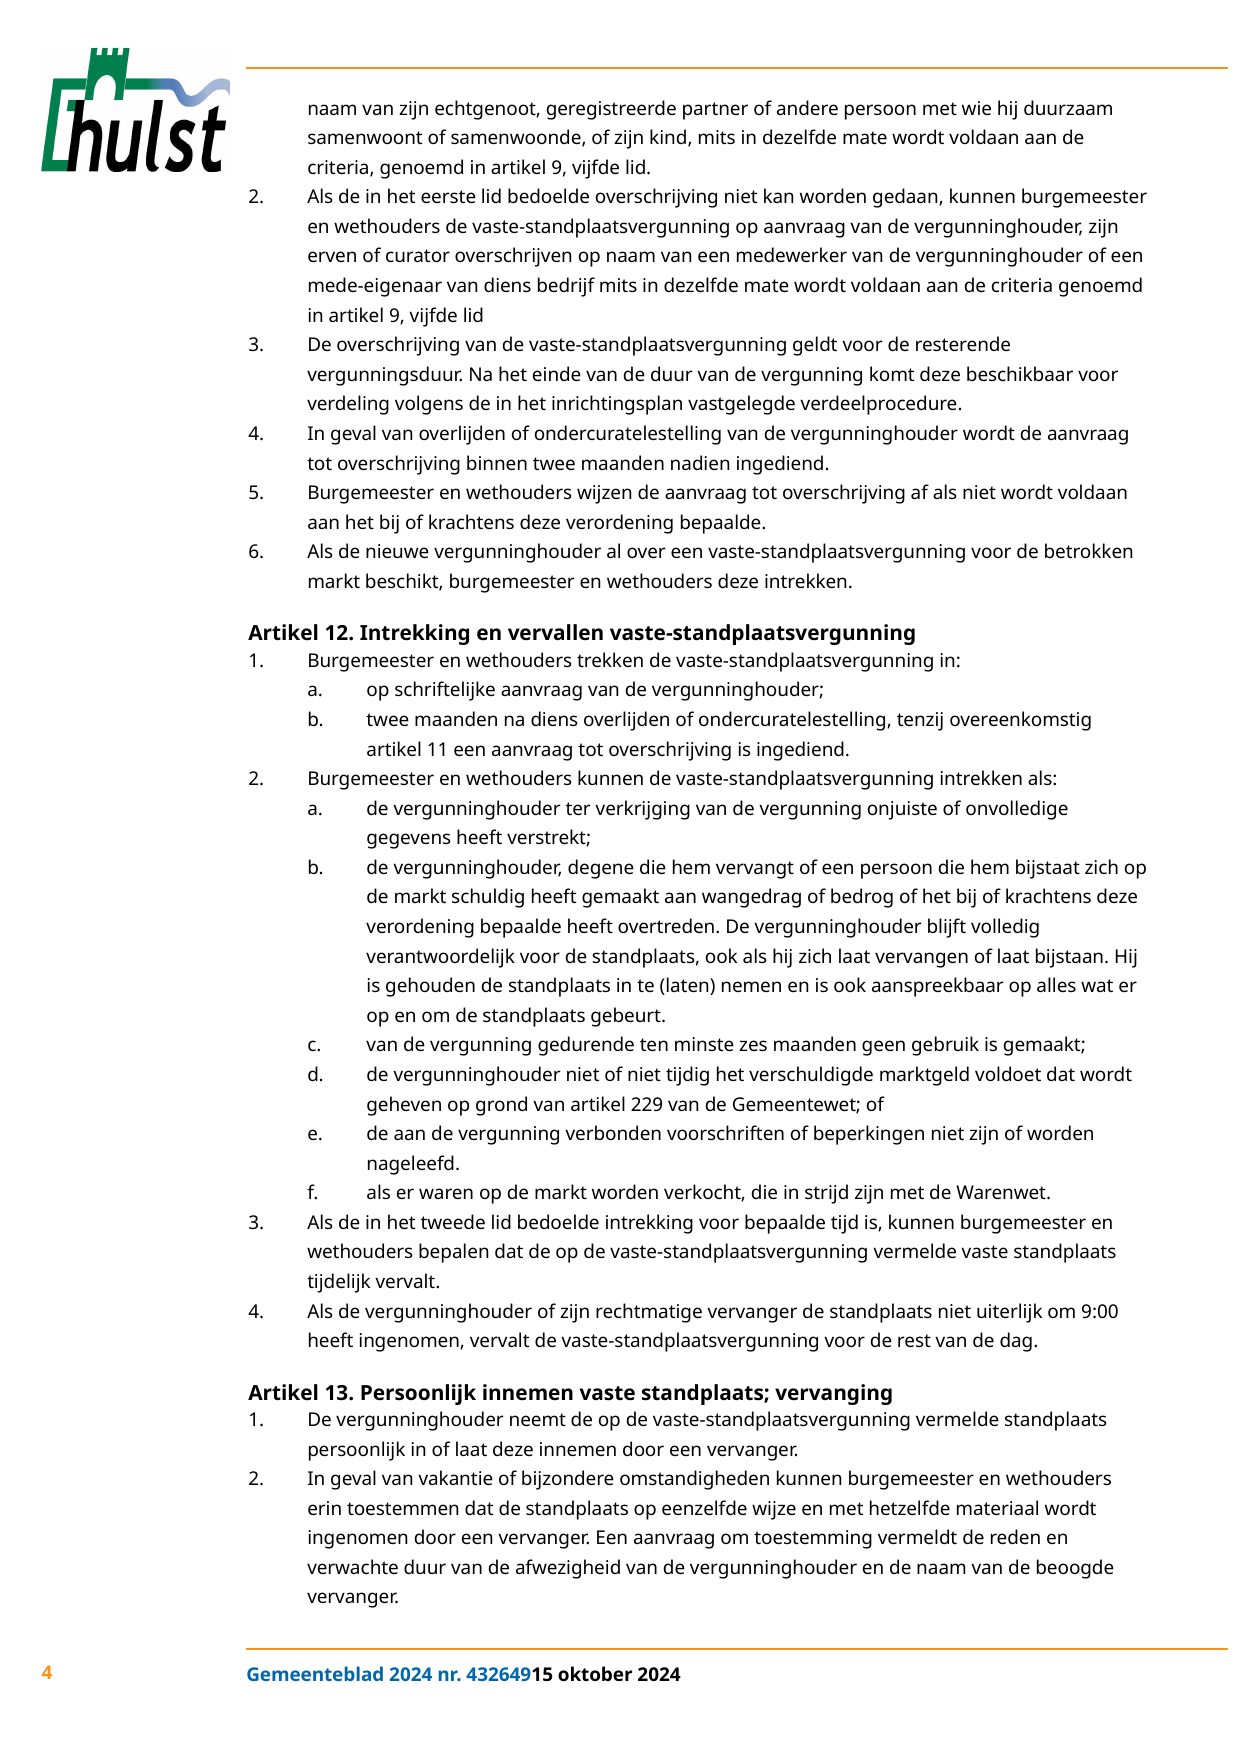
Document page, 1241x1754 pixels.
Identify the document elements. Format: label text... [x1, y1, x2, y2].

list Als de nieuwe vergunninghouder al over een vaste-standplaatsvergunning voor de betrokken markt beschikt, burgemeester en wethouders deze intrekken. [248, 538, 1152, 594]
picture [41, 47, 231, 172]
list Als de vergunninghouder of zijn rechtmatige vervanger de standplaats niet uiterlijk om 9:00 heeft ingenomen, vervalt de vaste-standplaatsvergunning voor de rest van de dag. [248, 1298, 1152, 1353]
list de vergunninghouder niet of niet tijdig het verschuldigde marktgeld voldoet dat wordt geheven op grond van artikel 229 van de Gemeentewet; of [307, 1061, 1152, 1116]
list van de vergunning gedurende ten minste zes maanden geen gebruik is gemaakt; [307, 1032, 1152, 1057]
list de vergunninghouder ter verkrijging van de vergunning onjuiste of onvolledige gegevens heeft verstrekt; [307, 795, 1152, 850]
list In geval van overlijden of ondercuratelestelling van de vergunninghouder wordt de aanvraag tot overschrijving binnen twee maanden nadien ingediend. [248, 420, 1152, 476]
list Burgemeester en wethouders kunnen de vaste-standplaatsvergunning intrekken als: [248, 765, 1152, 791]
list als er waren op de markt worden verkocht, die in strijd zijn met de Warenwet. [307, 1179, 1152, 1205]
list In geval van vakantie of bijzondere omstandigheden kunnen burgemeester en wethouders erin toestemmen dat de standplaats op eenzelfde wijze en met hetzelfde materiaal wordt ingenomen door een vervanger. Een aanvraag om toestemming vermeldt de reden en verwachte duur van de afwezigheid van de vergunninghouder en de naam van de beoogde vervanger. [248, 1465, 1152, 1609]
list op schriftelijke aanvraag van de vergunninghouder; [307, 677, 1152, 702]
list De vergunninghouder neemt de op de vaste-standplaatsvergunning vermelde standplaats persoonlijk in of laat deze innemen door een vervanger. [248, 1406, 1152, 1462]
list Als de in het tweede lid bedoelde intrekking voor bepaalde tijd is, kunnen burgemeester en wethouders bepalen dat de op de vaste-standplaatsvergunning vermelde vaste standplaats tijdelijk vervalt. [248, 1209, 1152, 1294]
list twee maanden na diens overlijden of ondercuratelestelling, tenzij overeenkomstig artikel 11 een aanvraag tot overschrijving is ingediend. [307, 706, 1152, 761]
list naam van zijn echtgenoot, geregistreerde partner of andere persoon met wie hij duurzaam samenwoont of samenwoonde, of zijn kind, mits in dezelfde mate wordt voldaan aan de criteria, genoemd in artikel 9, vijfde lid. [248, 95, 1152, 180]
text Artikel 13. Persoonlijk innemen vaste standplaats; vervanging [248, 1378, 1152, 1406]
list de aan de vergunning verbonden voorschriften of beperkingen niet zijn of worden nageleefd. [307, 1120, 1152, 1176]
list Als de in het eerste lid bedoelde overschrijving niet kan worden gedaan, kunnen burgemeester en wethouders de vaste-standplaatsvergunning op aanvraag van de vergunninghouder, zijn erven of curator overschrijven op naam van een medewerker van de vergunninghouder of een mede-eigenaar van diens bedrijf mits in dezelfde mate wordt voldaan aan de criteria genoemd in artikel 9, vijfde lid [248, 183, 1152, 328]
list De overschrijving van de vaste-standplaatsvergunning geldt voor de resterende vergunningsduur. Na het einde van de duur van de vergunning komt deze beschikbaar voor verdeling volgens de in het inrichtingsplan vastgelegde verdeelprocedure. [248, 331, 1152, 416]
list de vergunninghouder, degene die hem vervangt of een persoon die hem bijstaat zich op de markt schuldig heeft gemaakt aan wangedrag of bedrog of het bij of krachtens deze verordening bepaalde heeft overtreden. De vergunninghouder blijft volledig verantwoordelijk voor de standplaats, ook als hij zich laat vervangen of laat bijstaan. Hij is gehouden de standplaats in te (laten) nemen en is ook aanspreekbaar op alles wat er op en om de standplaats gebeurt. [307, 854, 1152, 1028]
list Burgemeester en wethouders wijzen de aanvraag tot overschrijving af als niet wordt voldaan aan het bij of krachtens deze verordening bepaalde. [248, 479, 1152, 535]
list Burgemeester en wethouders trekken de vaste-standplaatsvergunning in: [248, 647, 1152, 673]
text Artikel 12. Intrekking en vervallen vaste-standplaatsvergunning [248, 618, 1152, 647]
